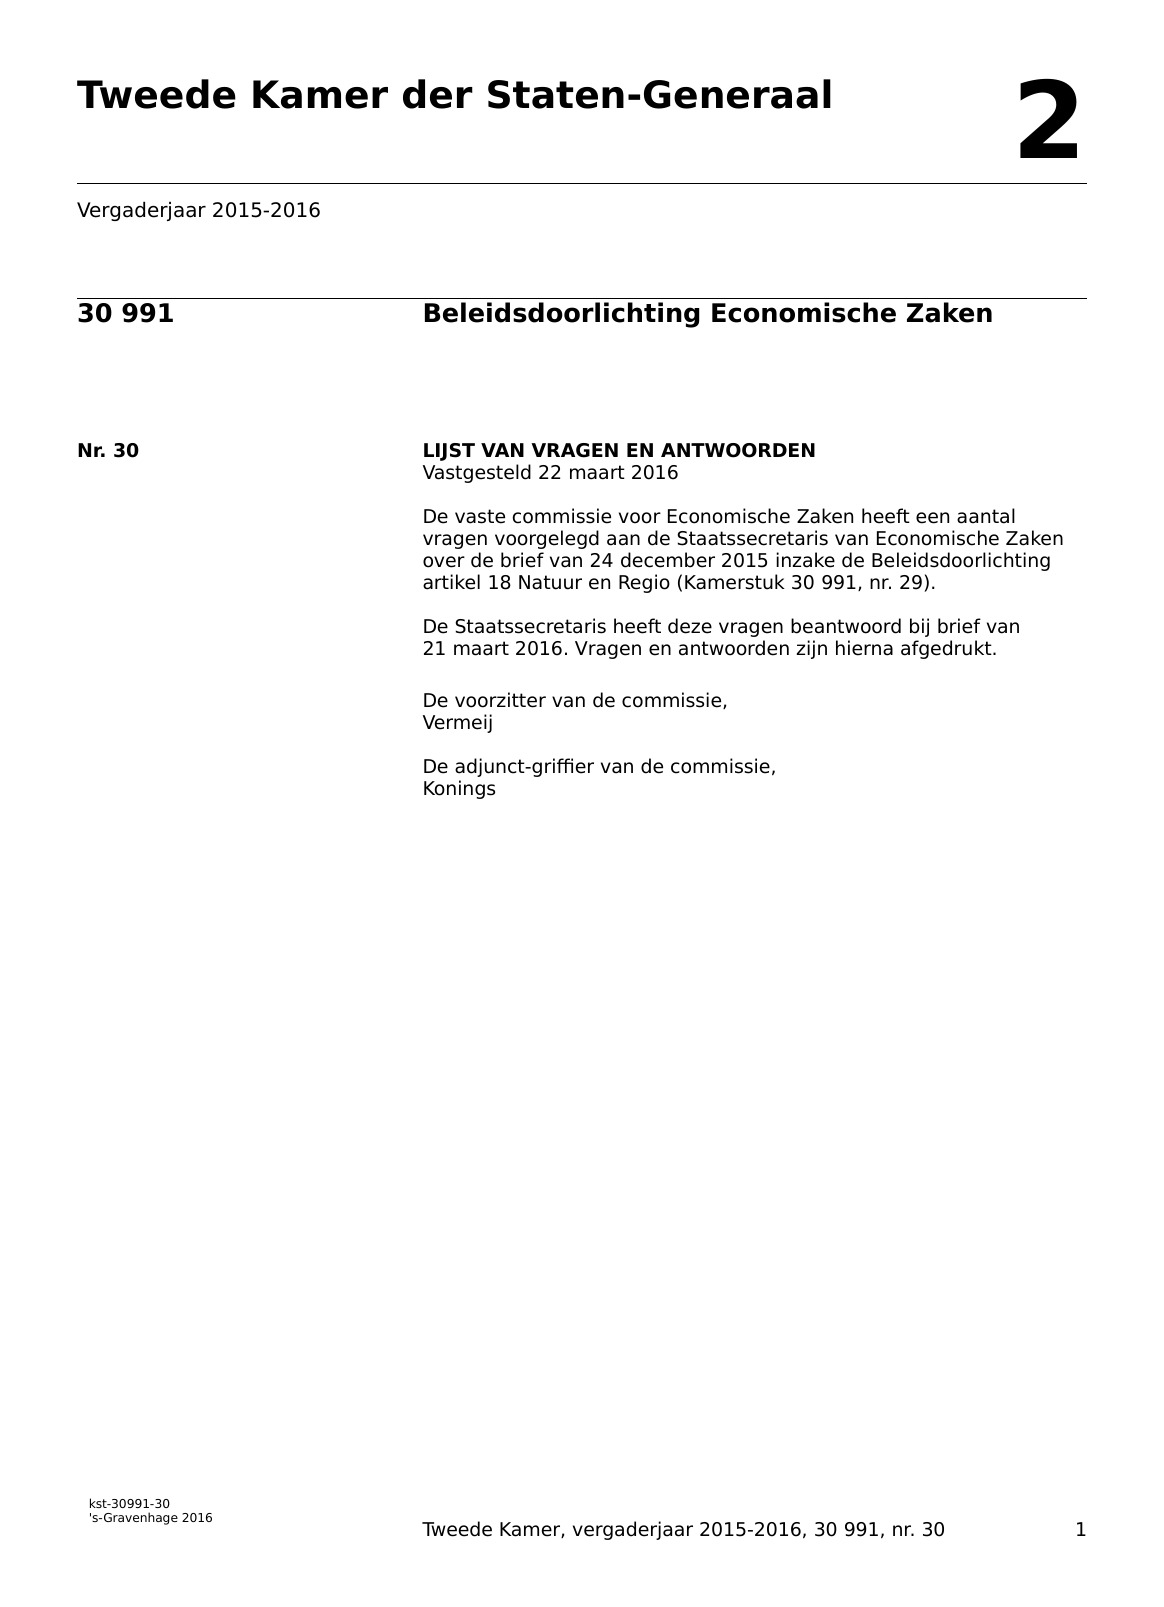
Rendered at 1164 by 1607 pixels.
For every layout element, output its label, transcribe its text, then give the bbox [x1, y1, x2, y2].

table_header Tweede Kamer der Staten-Generaal [77, 59, 886, 183]
text De vaste commissie voor Economische Zaken heeft een aantal vragen voorgelegd aan de Staatssecretaris van Economische Zaken over de brief van 24 december 2015 inzake de Beleidsdoorlichting artikel 18 Natuur en Regio (Kamerstuk 30 991, nr. 29). [422, 506, 1087, 594]
text 's-Gravenhage 2016 [88, 1511, 323, 1525]
subtitle 30 991 Beleidsdoorlichting Economische Zaken [77, 299, 1087, 329]
text De voorzitter van de commissie, Vermeij [422, 690, 1087, 734]
subtitle Nr. 30 LIJST VAN VRAGEN EN ANTWOORDEN [77, 440, 1087, 462]
table_header 2 [886, 59, 1087, 183]
text Vastgesteld 22 maart 2016 [422, 462, 1087, 484]
table_cell Vergaderjaar 2015-2016 [77, 184, 1087, 298]
text kst-30991-30 [88, 1497, 323, 1511]
text De Staatssecretaris heeft deze vragen beantwoord bij brief van 21 maart 2016. Vragen en antwoorden zijn hierna afgedrukt. [422, 616, 1087, 660]
text De adjunct-griffier van de commissie, Konings [422, 756, 1087, 800]
